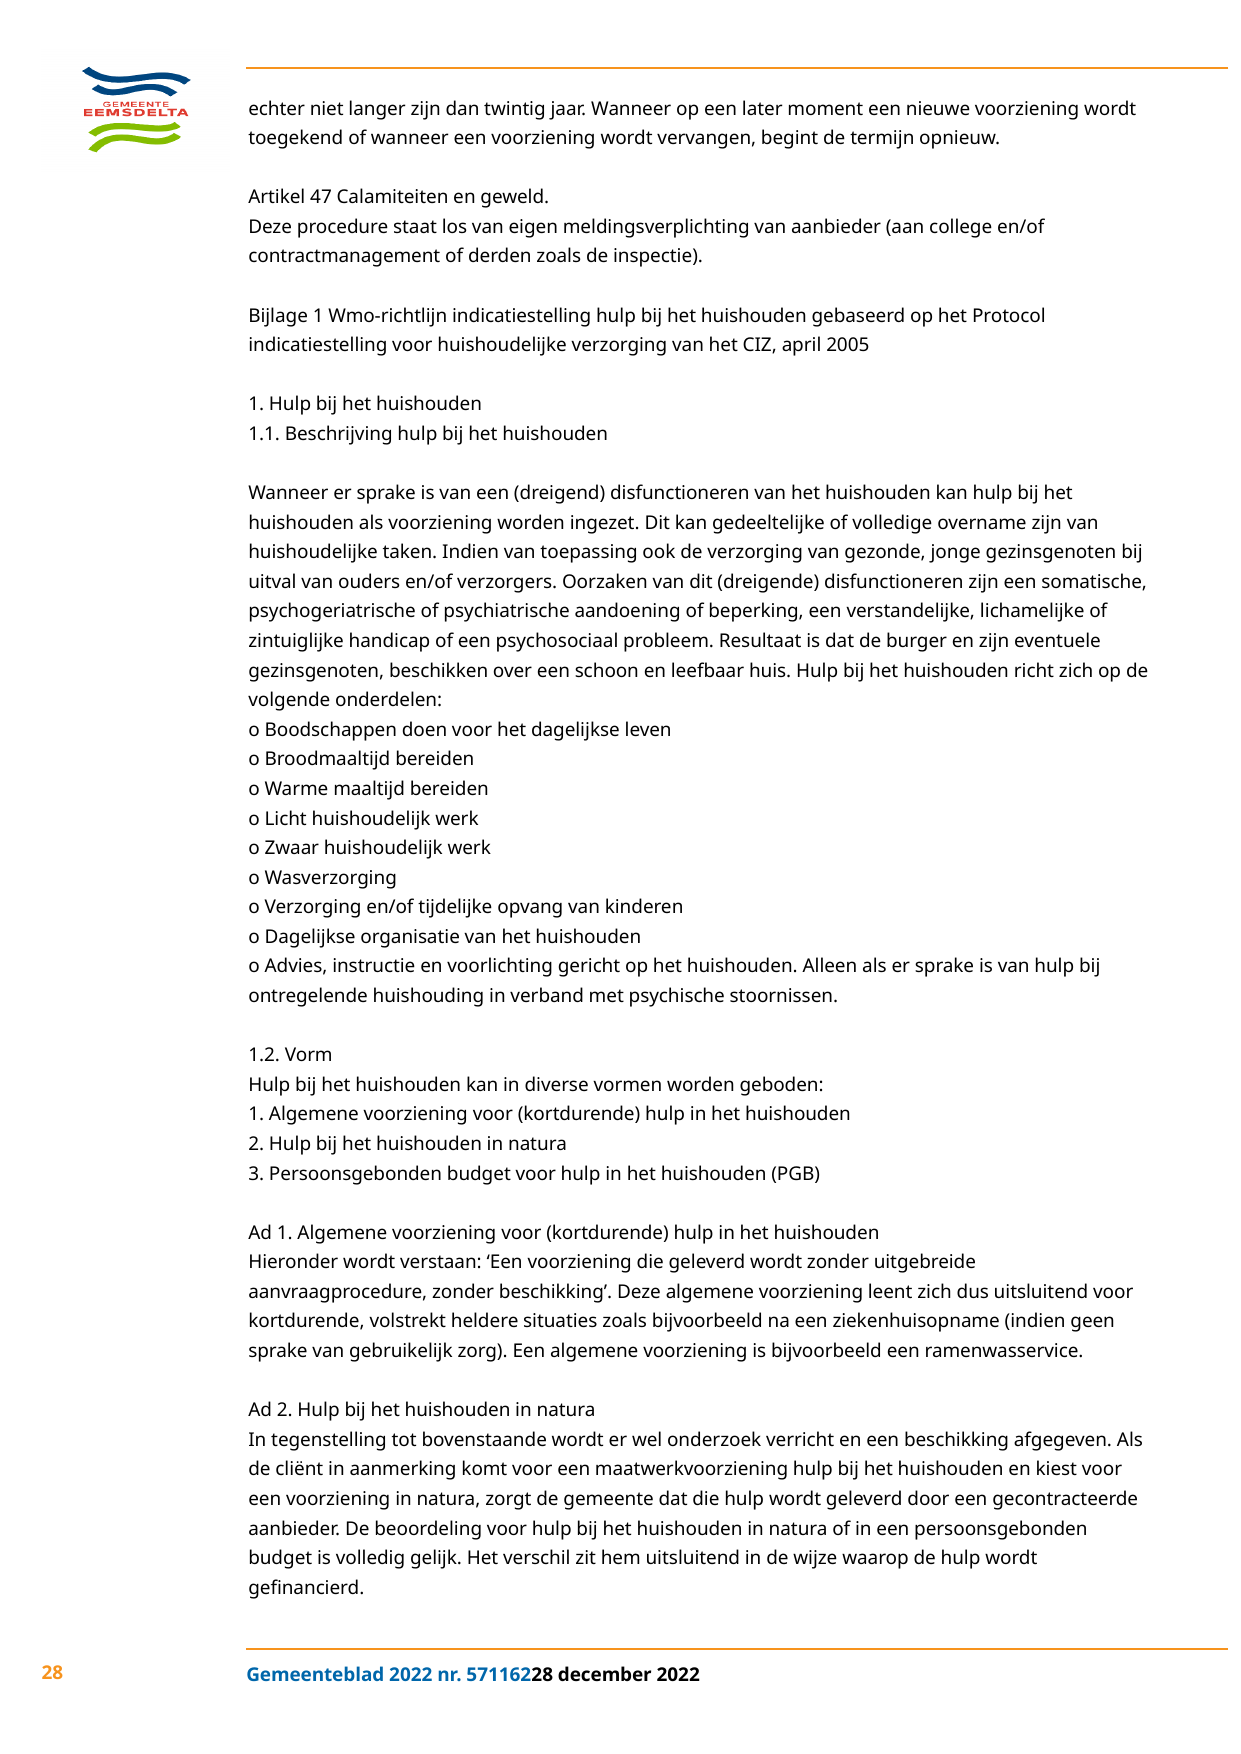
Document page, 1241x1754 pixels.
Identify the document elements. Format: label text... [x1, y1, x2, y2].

text 2. Hulp bij het huishouden in natura [248, 1130, 1152, 1156]
text o Dagelijkse organisatie van het huishouden [248, 923, 1152, 949]
text Deze procedure staat los van eigen meldingsverplichting van aanbieder (aan college en/of contractmanagement of derden zoals de inspectie). [248, 213, 1152, 268]
text o Advies, instructie en voorlichting gericht op het huishouden. Alleen als er sprake is van hulp bij ontregelende huishouding in verband met psychische stoornissen. [248, 953, 1152, 1008]
text o Verzorging en/of tijdelijke opvang van kinderen [248, 893, 1152, 919]
text 1.1. Beschrijving hulp bij het huishouden [248, 420, 1152, 446]
picture [41, 47, 231, 172]
text Artikel 47 Calamiteiten en geweld. [248, 183, 1152, 209]
text Hulp bij het huishouden kan in diverse vormen worden geboden: [248, 1071, 1152, 1097]
text Bijlage 1 Wmo-richtlijn indicatiestelling hulp bij het huishouden gebaseerd op het Protocol indicatiestelling voor huishoudelijke verzorging van het CIZ, april 2005 [248, 302, 1152, 357]
text o Boodschappen doen voor het dagelijkse leven [248, 716, 1152, 742]
text o Licht huishoudelijk werk [248, 805, 1152, 831]
text 1.2. Vorm [248, 1041, 1152, 1067]
text Wanneer er sprake is van een (dreigend) disfunctioneren van het huishouden kan hulp bij het huishouden als voorziening worden ingezet. Dit kan gedeeltelijke of volledige overname zijn van huishoudelijke taken. Indien van toepassing ook de verzorging van gezonde, jonge gezinsgenoten bij uitval van ouders en/of verzorgers. Oorzaken van dit (dreigende) disfunctioneren zijn een somatische, psychogeriatrische of psychiatrische aandoening of beperking, een verstandelijke, lichamelijke of zintuiglijke handicap of een psychosociaal probleem. Resultaat is dat de burger en zijn eventuele gezinsgenoten, beschikken over een schoon en leefbaar huis. Hulp bij het huishouden richt zich op de volgende onderdelen: [248, 479, 1152, 712]
text 1. Algemene voorziening voor (kortdurende) hulp in het huishouden [248, 1101, 1152, 1126]
text Hieronder wordt verstaan: ‘Een voorziening die geleverd wordt zonder uitgebreide aanvraagprocedure, zonder beschikking’. Deze algemene voorziening leent zich dus uitsluitend voor kortdurende, volstrekt heldere situaties zoals bijvoorbeeld na een ziekenhuisopname (indien geen sprake van gebruikelijk zorg). Een algemene voorziening is bijvoorbeeld een ramenwasservice. [248, 1248, 1152, 1363]
text o Broodmaaltijd bereiden [248, 746, 1152, 771]
text o Wasverzorging [248, 864, 1152, 890]
text 1. Hulp bij het huishouden [248, 391, 1152, 416]
text In tegenstelling tot bovenstaande wordt er wel onderzoek verricht en een beschikking afgegeven. Als de cliënt in aanmerking komt voor een maatwerkvoorziening hulp bij het huishouden en kiest voor een voorziening in natura, zorgt de gemeente dat die hulp wordt geleverd door een gecontracteerde aanbieder. De beoordeling voor hulp bij het huishouden in natura of in een persoonsgebonden budget is volledig gelijk. Het verschil zit hem uitsluitend in de wijze waarop de hulp wordt gefinancierd. [248, 1426, 1152, 1600]
text Ad 1. Algemene voorziening voor (kortdurende) hulp in het huishouden [248, 1219, 1152, 1245]
text o Zwaar huishoudelijk werk [248, 834, 1152, 860]
text 3. Persoonsgebonden budget voor hulp in het huishouden (PGB) [248, 1160, 1152, 1186]
text echter niet langer zijn dan twintig jaar. Wanneer op een later moment een nieuwe voorziening wordt toegekend of wanneer een voorziening wordt vervangen, begint de termijn opnieuw. [248, 95, 1152, 150]
text Ad 2. Hulp bij het huishouden in natura [248, 1396, 1152, 1422]
text o Warme maaltijd bereiden [248, 775, 1152, 801]
